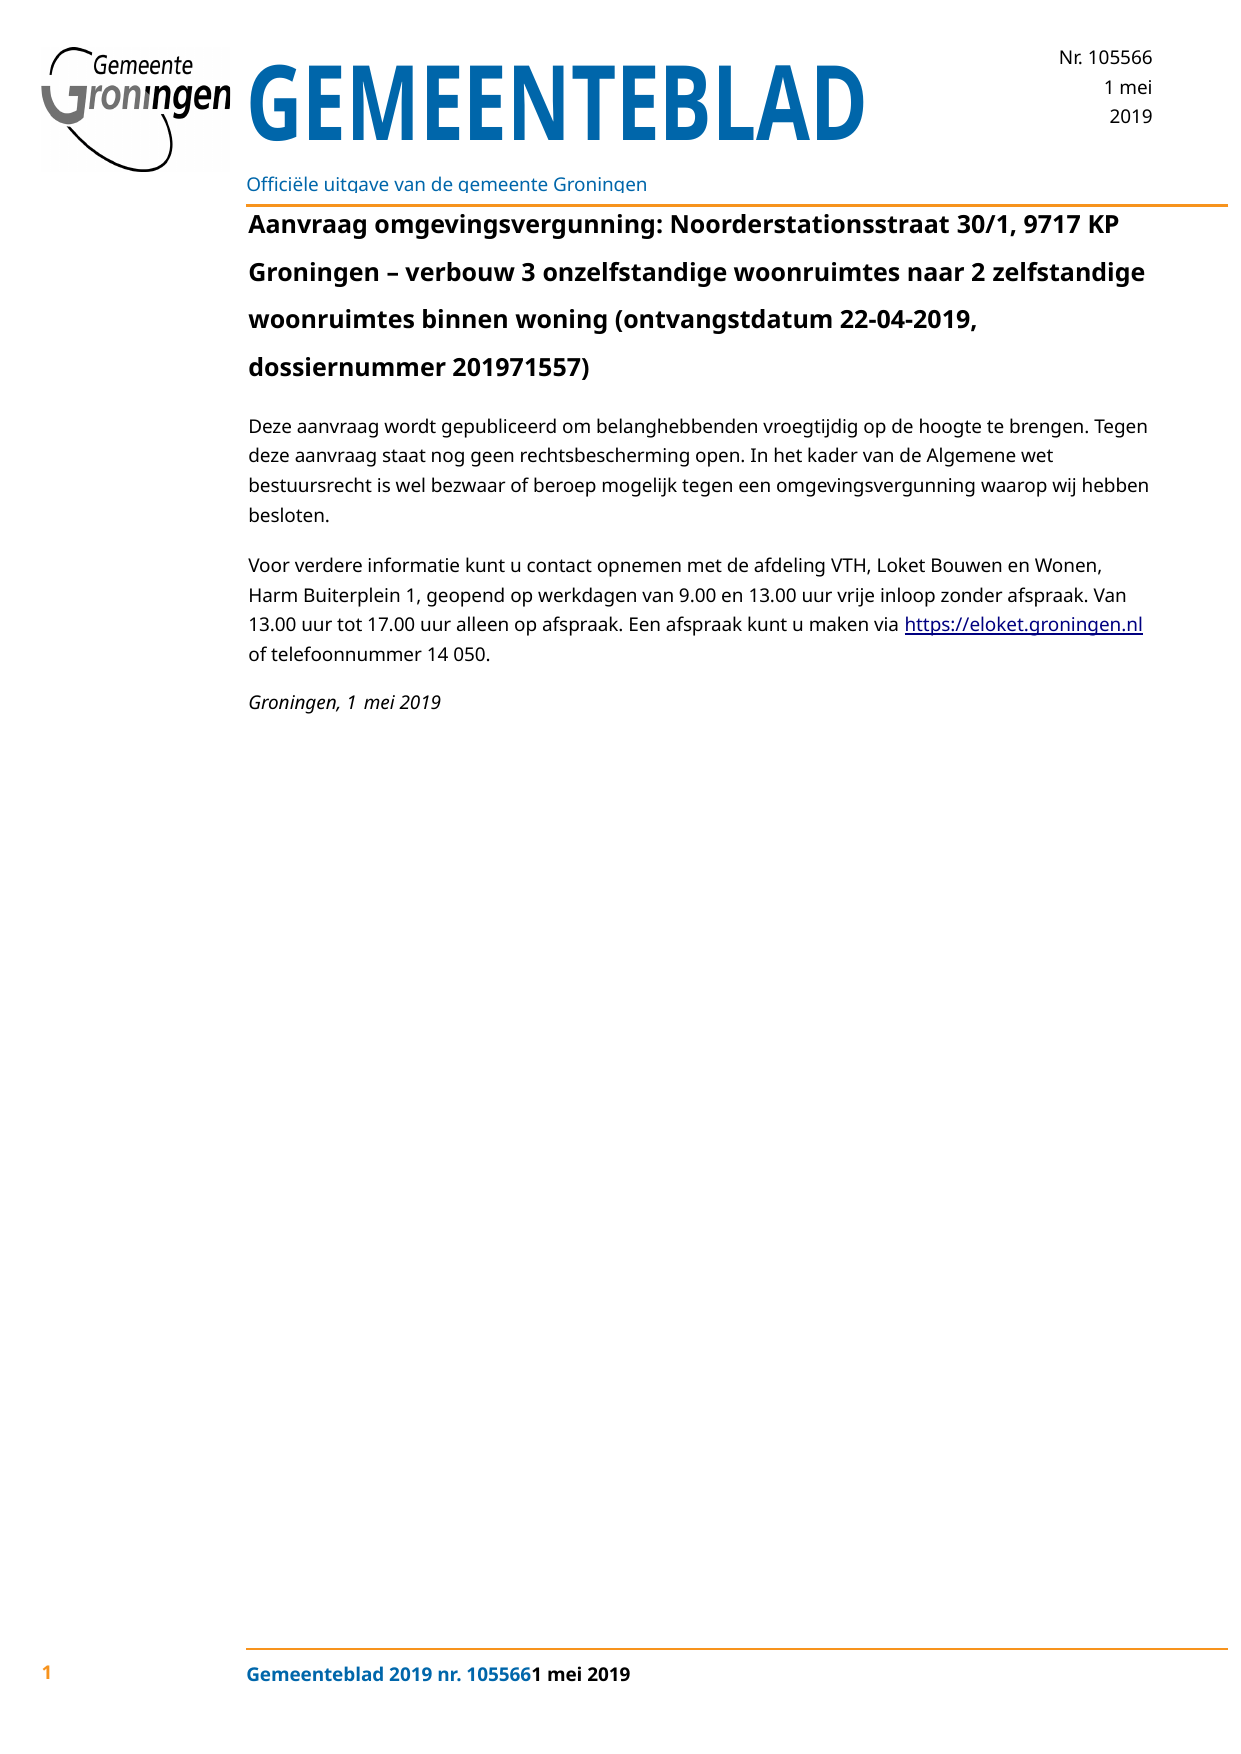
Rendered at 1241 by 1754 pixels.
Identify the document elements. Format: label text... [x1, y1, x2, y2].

picture [41, 47, 231, 172]
text Groningen, 1 mei 2019 [248, 689, 1152, 714]
text Deze aanvraag wordt gepubliceerd om belanghebbenden vroegtijdig op de hoogte te brengen. Tegen deze aanvraag staat nog geen rechtsbescherming open. In het kader van de Algemene wet bestuursrecht is wel bezwaar of beroep mogelijk tegen een omgevingsvergunning waarop wij hebben besloten. [248, 413, 1152, 528]
text Voor verdere informatie kunt u contact opnemen met de afdeling VTH, Loket Bouwen en Wonen, Harm Buiterplein 1, geopend op werkdagen van 9.00 en 13.00 uur vrije inloop zonder afspraak. Van 13.00 uur tot 17.00 uur alleen op afspraak. Een afspraak kunt u maken via https://eloket.groningen.nl of telefoonnummer 14 050. [248, 552, 1152, 667]
text Aanvraag omgevingsvergunning: Noorderstationsstraat 30/1, 9717 KP Groningen – verbouw 3 onzelfstandige woonruimtes naar 2 zelfstandige woonruimtes binnen woning (ontvangstdatum 22-04-2019, dossiernummer 201971557) [248, 207, 1152, 384]
